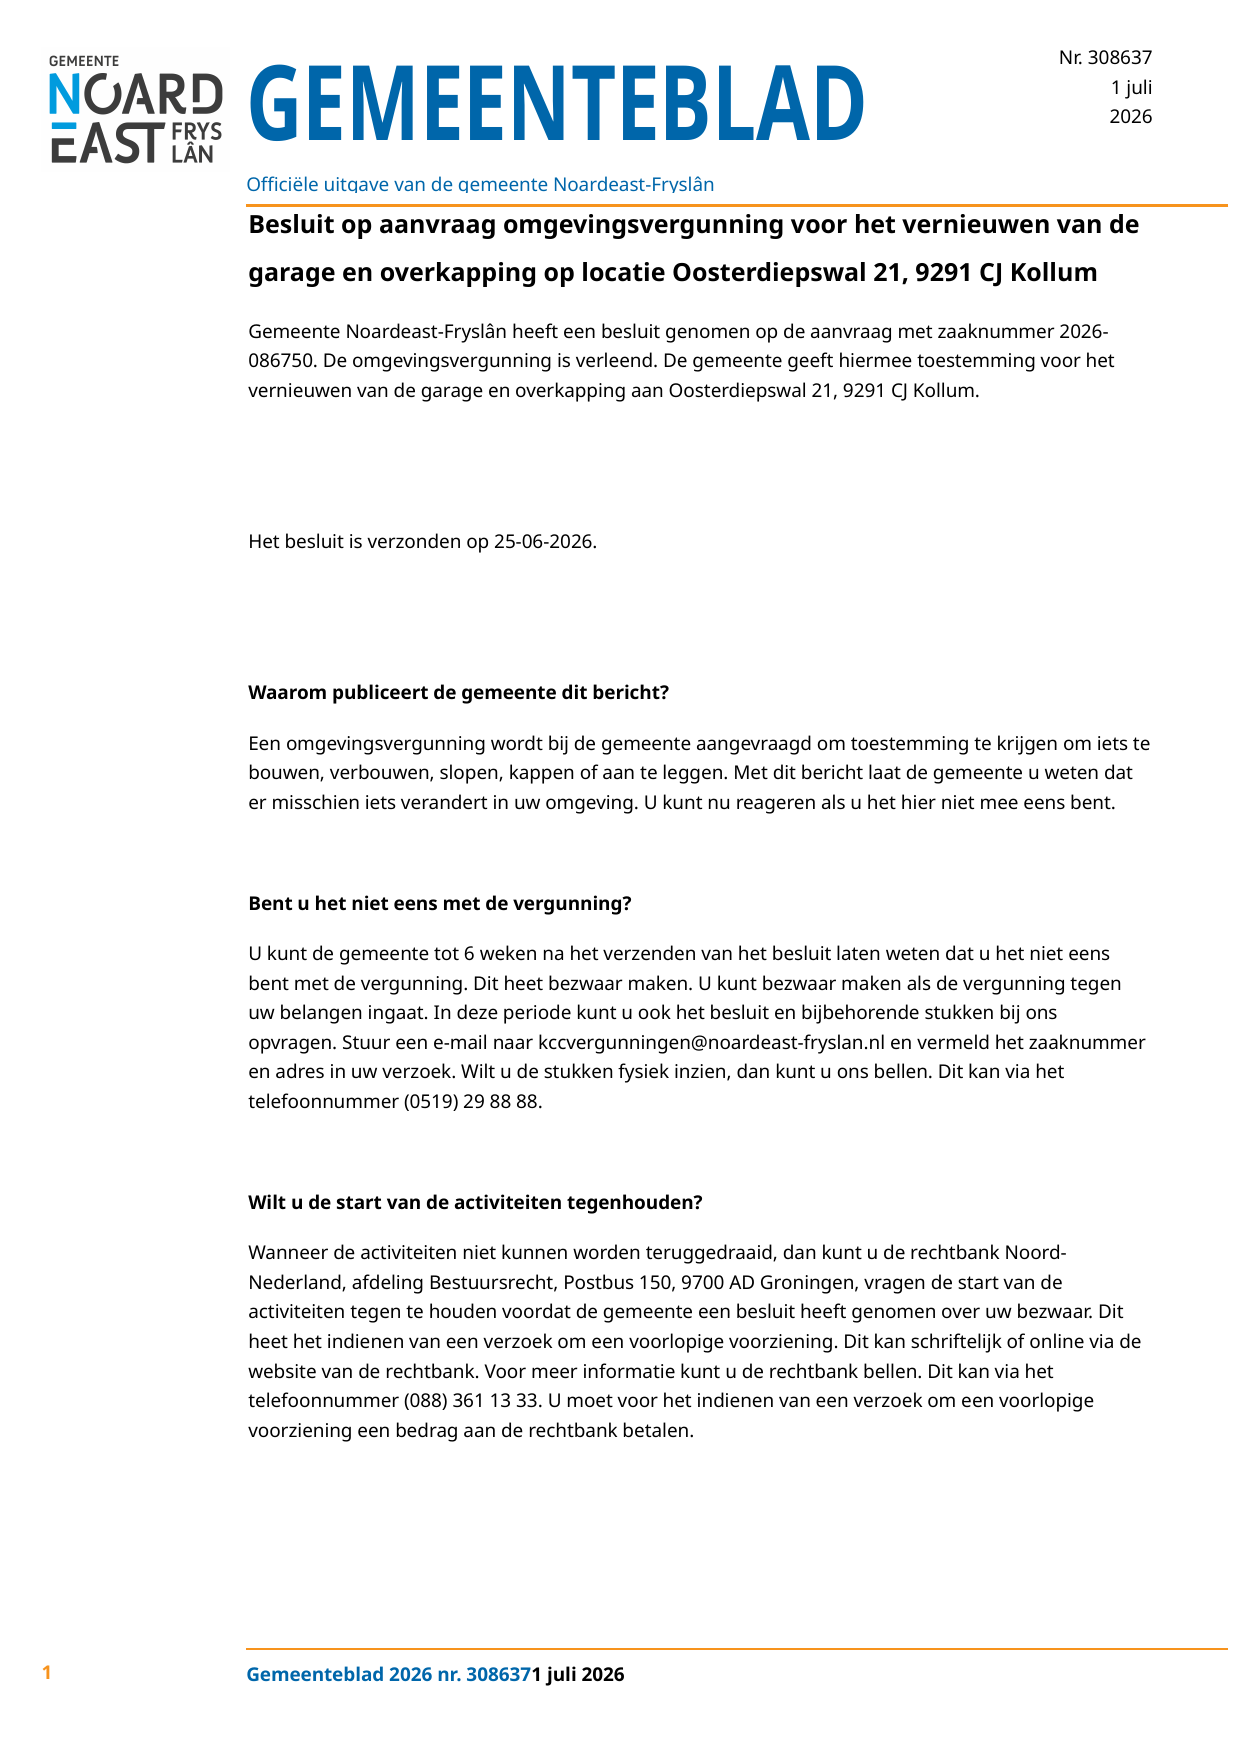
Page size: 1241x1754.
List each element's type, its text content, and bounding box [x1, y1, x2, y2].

text Bent u het niet eens met de vergunning? [248, 890, 1152, 916]
text Besluit op aanvraag omgevingsvergunning voor het vernieuwen van de garage en overkapping op locatie Oosterdiepswal 21, 9291 CJ Kollum [248, 207, 1152, 288]
text Wanneer de activiteiten niet kunnen worden teruggedraaid, dan kunt u de rechtbank Noord-Nederland, afdeling Bestuursrecht, Postbus 150, 9700 AD Groningen, vragen de start van de activiteiten tegen te houden voordat de gemeente een besluit heeft genomen over uw bezwaar. Dit heet het indienen van een verzoek om een voorlopige voorziening. Dit kan schriftelijk of online via de website van de rechtbank. Voor meer informatie kunt u de rechtbank bellen. Dit kan via het telefoonnummer (088) 361 13 33. U moet voor het indienen van een verzoek om een voorlopige voorziening een bedrag aan de rechtbank betalen. [248, 1239, 1152, 1443]
picture [41, 47, 231, 172]
text Het besluit is verzonden op 25-06-2026. [248, 528, 1152, 554]
text Wilt u de start van de activiteiten tegenhouden? [248, 1189, 1152, 1215]
text Een omgevingsvergunning wordt bij de gemeente aangevraagd om toestemming te krijgen om iets te bouwen, verbouwen, slopen, kappen of aan te leggen. Met dit bericht laat de gemeente u weten dat er misschien iets verandert in uw omgeving. U kunt nu reageren als u het hier niet mee eens bent. [248, 730, 1152, 815]
text Gemeente Noardeast-Fryslân heeft een besluit genomen op de aanvraag met zaaknummer 2026-086750. De omgevingsvergunning is verleend. De gemeente geeft hiermee toestemming voor het vernieuwen van de garage en overkapping aan Oosterdiepswal 21, 9291 CJ Kollum. [248, 318, 1152, 403]
text Waarom publiceert de gemeente dit bericht? [248, 679, 1152, 705]
text U kunt de gemeente tot 6 weken na het verzenden van het besluit laten weten dat u het niet eens bent met de vergunning. Dit heet bezwaar maken. U kunt bezwaar maken als de vergunning tegen uw belangen ingaat. In deze periode kunt u ook het besluit en bijbehorende stukken bij ons opvragen. Stuur een e-mail naar kccvergunningen@noardeast-fryslan.nl en vermeld het zaaknummer en adres in uw verzoek. Wilt u de stukken fysiek inzien, dan kunt u ons bellen. Dit kan via het telefoonnummer (0519) 29 88 88. [248, 940, 1152, 1114]
